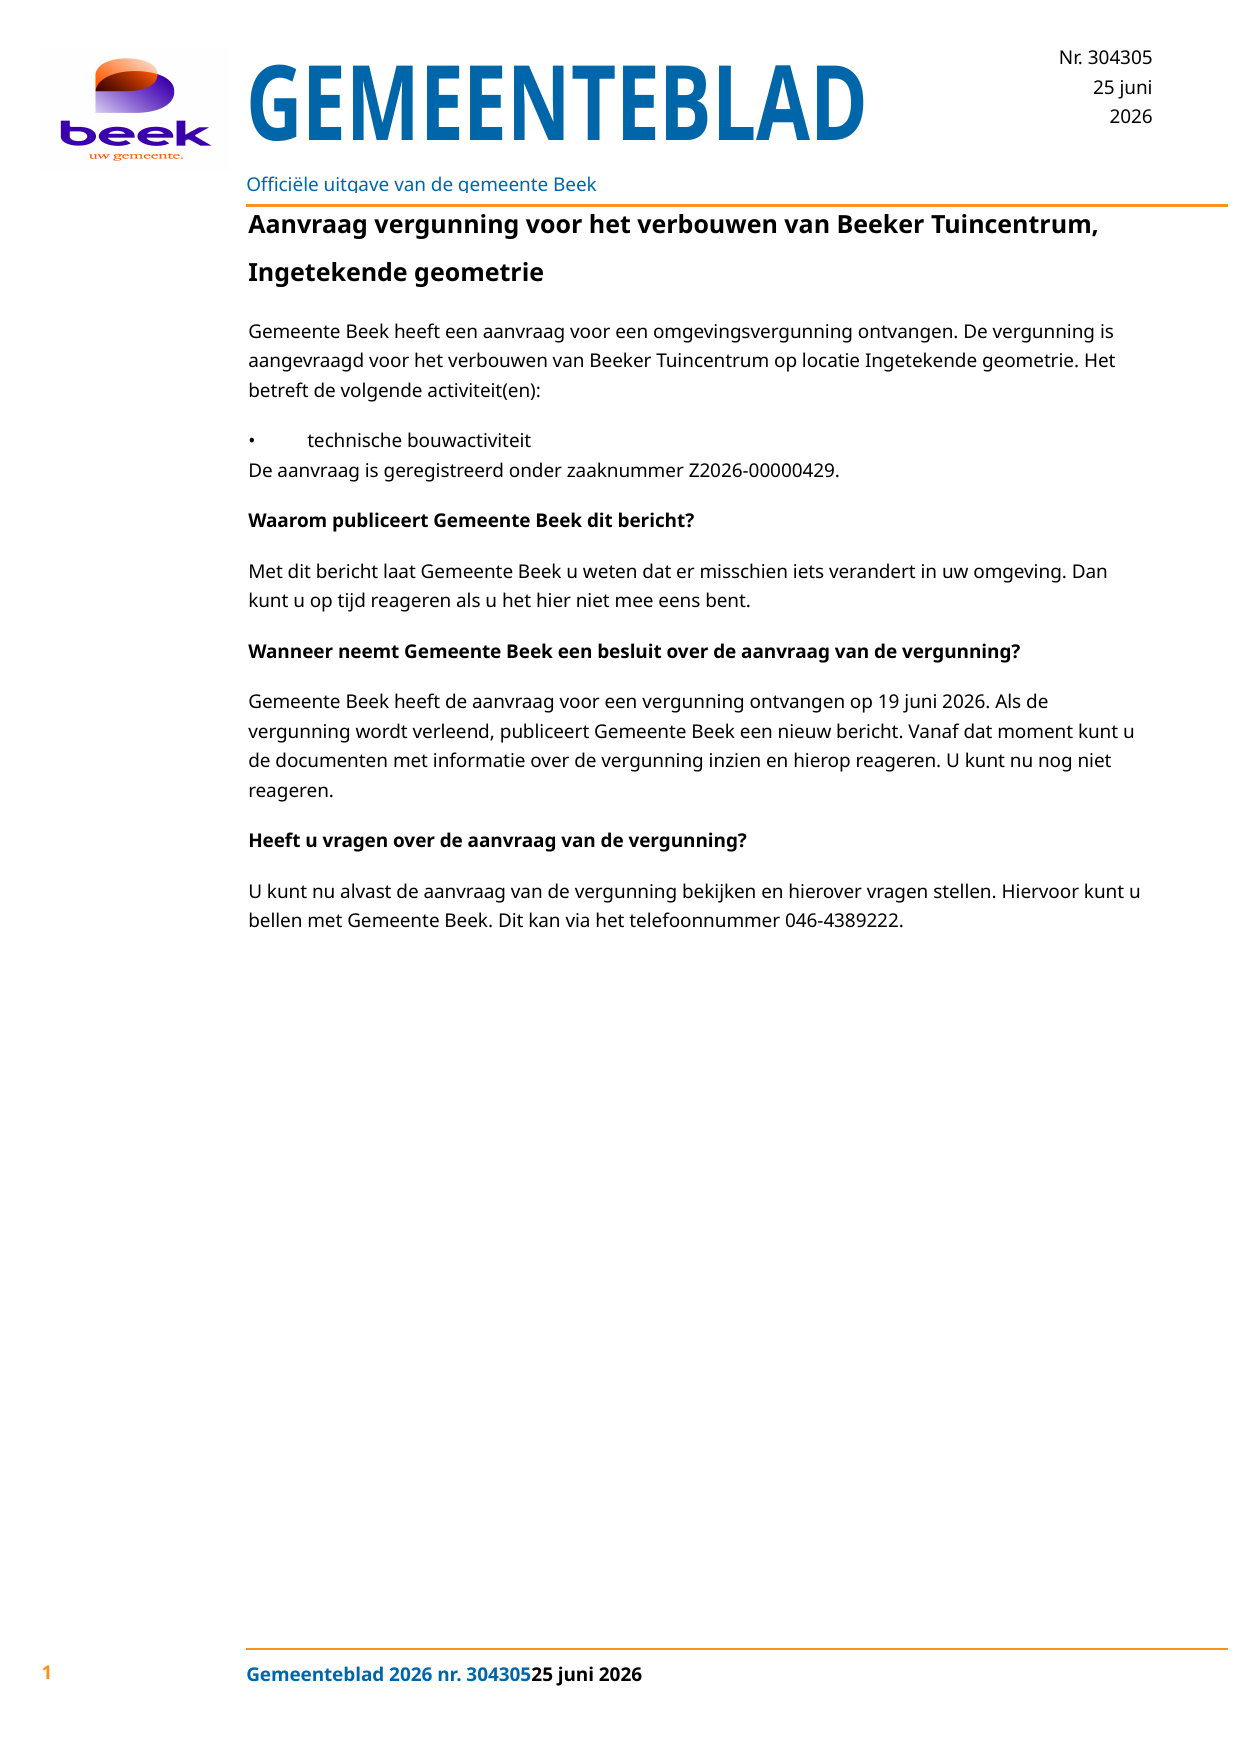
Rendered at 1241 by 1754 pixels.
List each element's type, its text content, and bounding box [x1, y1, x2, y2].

text Waarom publiceert Gemeente Beek dit bericht? [248, 507, 1152, 533]
text De aanvraag is geregistreerd onder zaaknummer Z2026-00000429. [248, 457, 1152, 483]
text Met dit bericht laat Gemeente Beek u weten dat er misschien iets verandert in uw omgeving. Dan kunt u op tijd reageren als u het hier niet mee eens bent. [248, 558, 1152, 613]
text Gemeente Beek heeft een aanvraag voor een omgevingsvergunning ontvangen. De vergunning is aangevraagd voor het verbouwen van Beeker Tuincentrum op locatie Ingetekende geometrie. Het betreft de volgende activiteit(en): [248, 318, 1152, 403]
picture [41, 47, 231, 172]
text Wanneer neemt Gemeente Beek een besluit over de aanvraag van de vergunning? [248, 638, 1152, 664]
text U kunt nu alvast de aanvraag van de vergunning bekijken en hierover vragen stellen. Hiervoor kunt u bellen met Gemeente Beek. Dit kan via het telefoonnummer 046-4389222. [248, 878, 1152, 933]
text Gemeente Beek heeft de aanvraag voor een vergunning ontvangen op 19 juni 2026. Als de vergunning wordt verleend, publiceert Gemeente Beek een nieuw bericht. Vanaf dat moment kunt u de documenten met informatie over de vergunning inzien en hierop reageren. U kunt nu nog niet reageren. [248, 688, 1152, 803]
text Aanvraag vergunning voor het verbouwen van Beeker Tuincentrum, Ingetekende geometrie [248, 207, 1152, 288]
text Heeft u vragen over de aanvraag van de vergunning? [248, 827, 1152, 853]
list technische bouwactiviteit [248, 427, 1152, 453]
